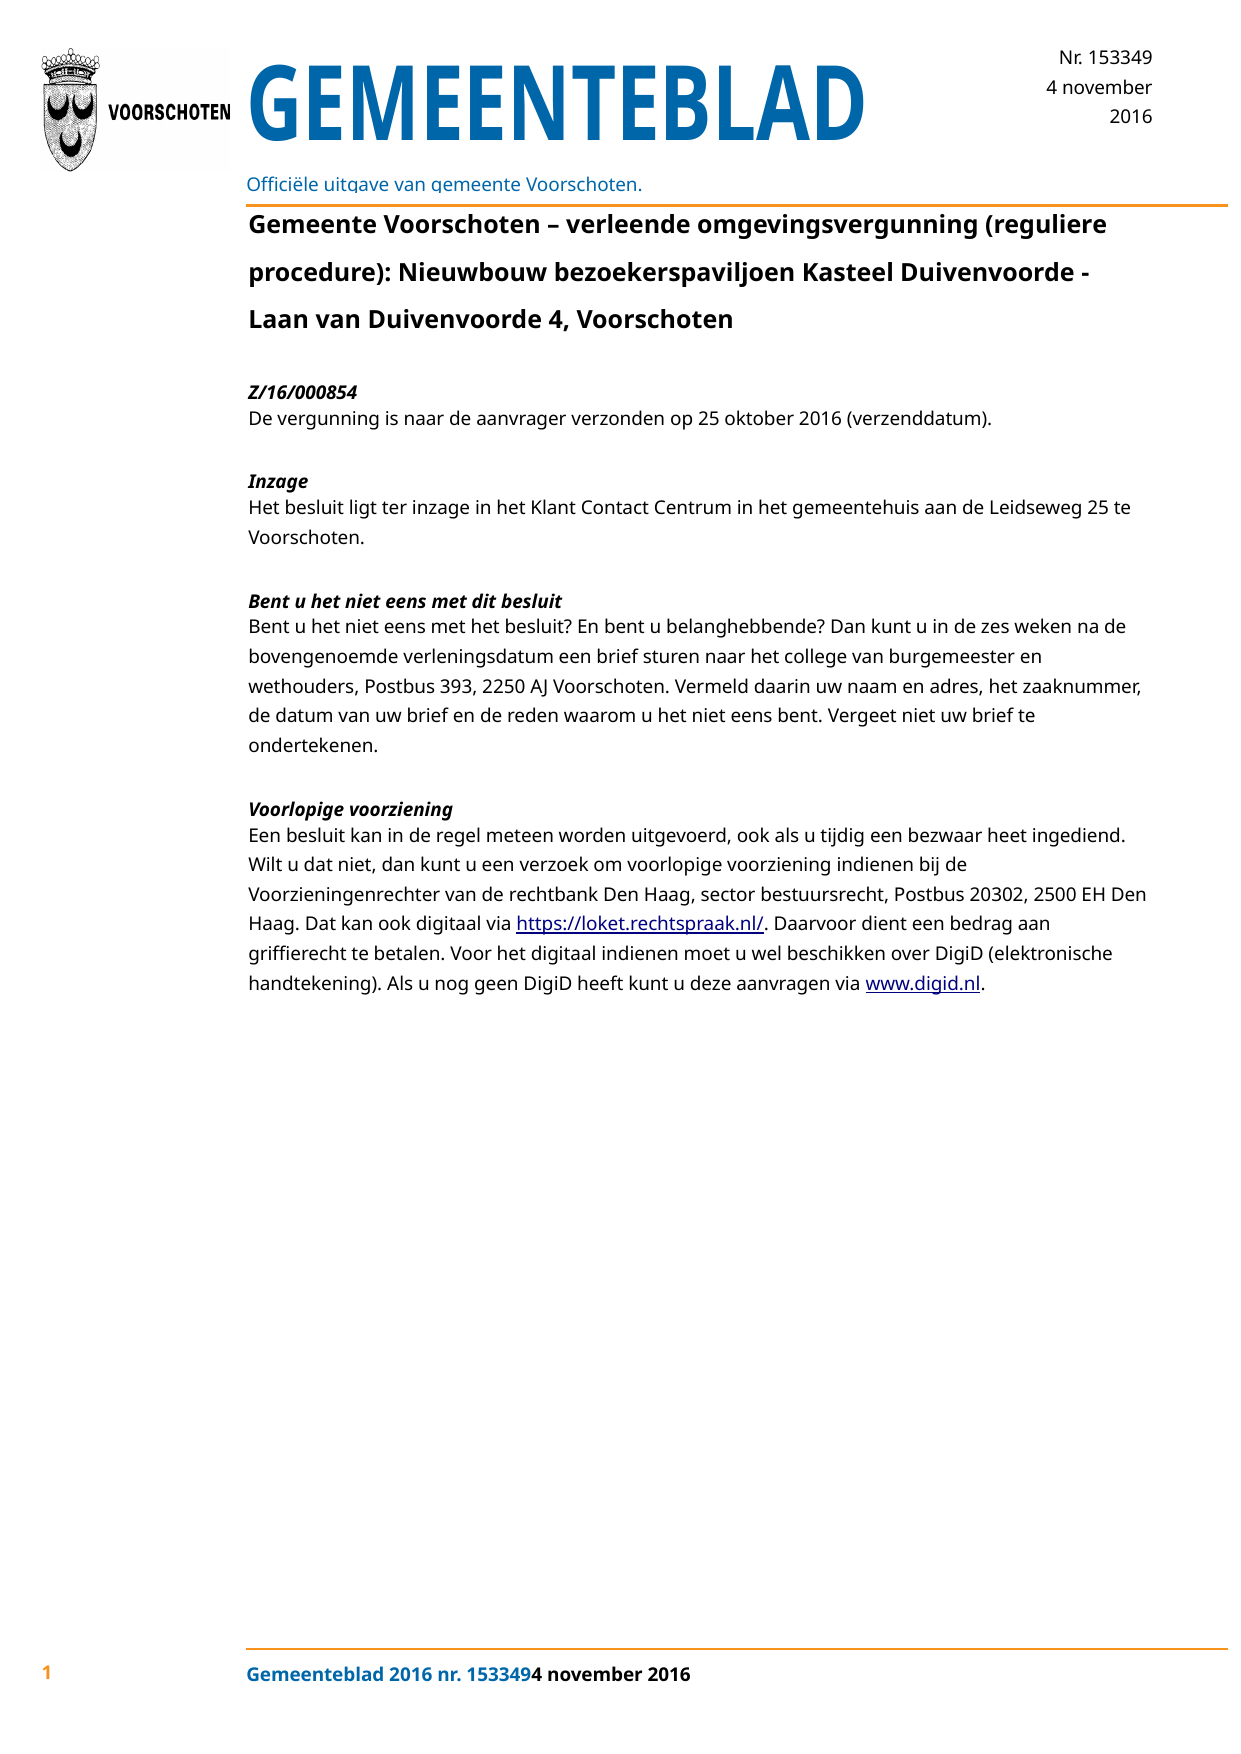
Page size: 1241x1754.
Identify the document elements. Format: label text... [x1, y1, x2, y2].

text Gemeente Voorschoten – verleende omgevingsvergunning (reguliere procedure): Nieuwbouw bezoekerspaviljoen Kasteel Duivenvoorde - Laan van Duivenvoorde 4, Voorschoten [248, 207, 1152, 336]
text Bent u het niet eens met dit besluit [248, 588, 1152, 614]
text De vergunning is naar de aanvrager verzonden op 25 oktober 2016 (verzenddatum). [248, 405, 1152, 431]
text Inzage [248, 469, 1152, 494]
text Bent u het niet eens met het besluit? En bent u belanghebbende? Dan kunt u in de zes weken na de bovengenoemde verleningsdatum een brief sturen naar het college van burgemeester en wethouders, Postbus 393, 2250 AJ Voorschoten. Vermeld daarin uw naam en adres, het zaaknummer, de datum van uw brief en de reden waarom u het niet eens bent. Vergeet niet uw brief te ondertekenen. [248, 614, 1152, 758]
text Een besluit kan in de regel meteen worden uitgevoerd, ook als u tijdig een bezwaar heet ingediend. Wilt u dat niet, dan kunt u een verzoek om voorlopige voorziening indienen bij de Voorzieningenrechter van de rechtbank Den Haag, sector bestuursrecht, Postbus 20302, 2500 EH Den Haag. Dat kan ook digitaal via https://loket.rechtspraak.nl/. Daarvoor dient een bedrag aan griffierecht te betalen. Voor het digitaal indienen moet u wel beschikken over DigiD (elektronische handtekening). Als u nog geen DigiD heeft kunt u deze aanvragen via www.digid.nl. [248, 822, 1152, 995]
text Het besluit ligt ter inzage in het Klant Contact Centrum in het gemeentehuis aan de Leidseweg 25 te Voorschoten. [248, 494, 1152, 550]
picture [41, 47, 231, 172]
text Voorlopige voorziening [248, 796, 1152, 822]
text Z/16/000854 [248, 379, 1152, 405]
